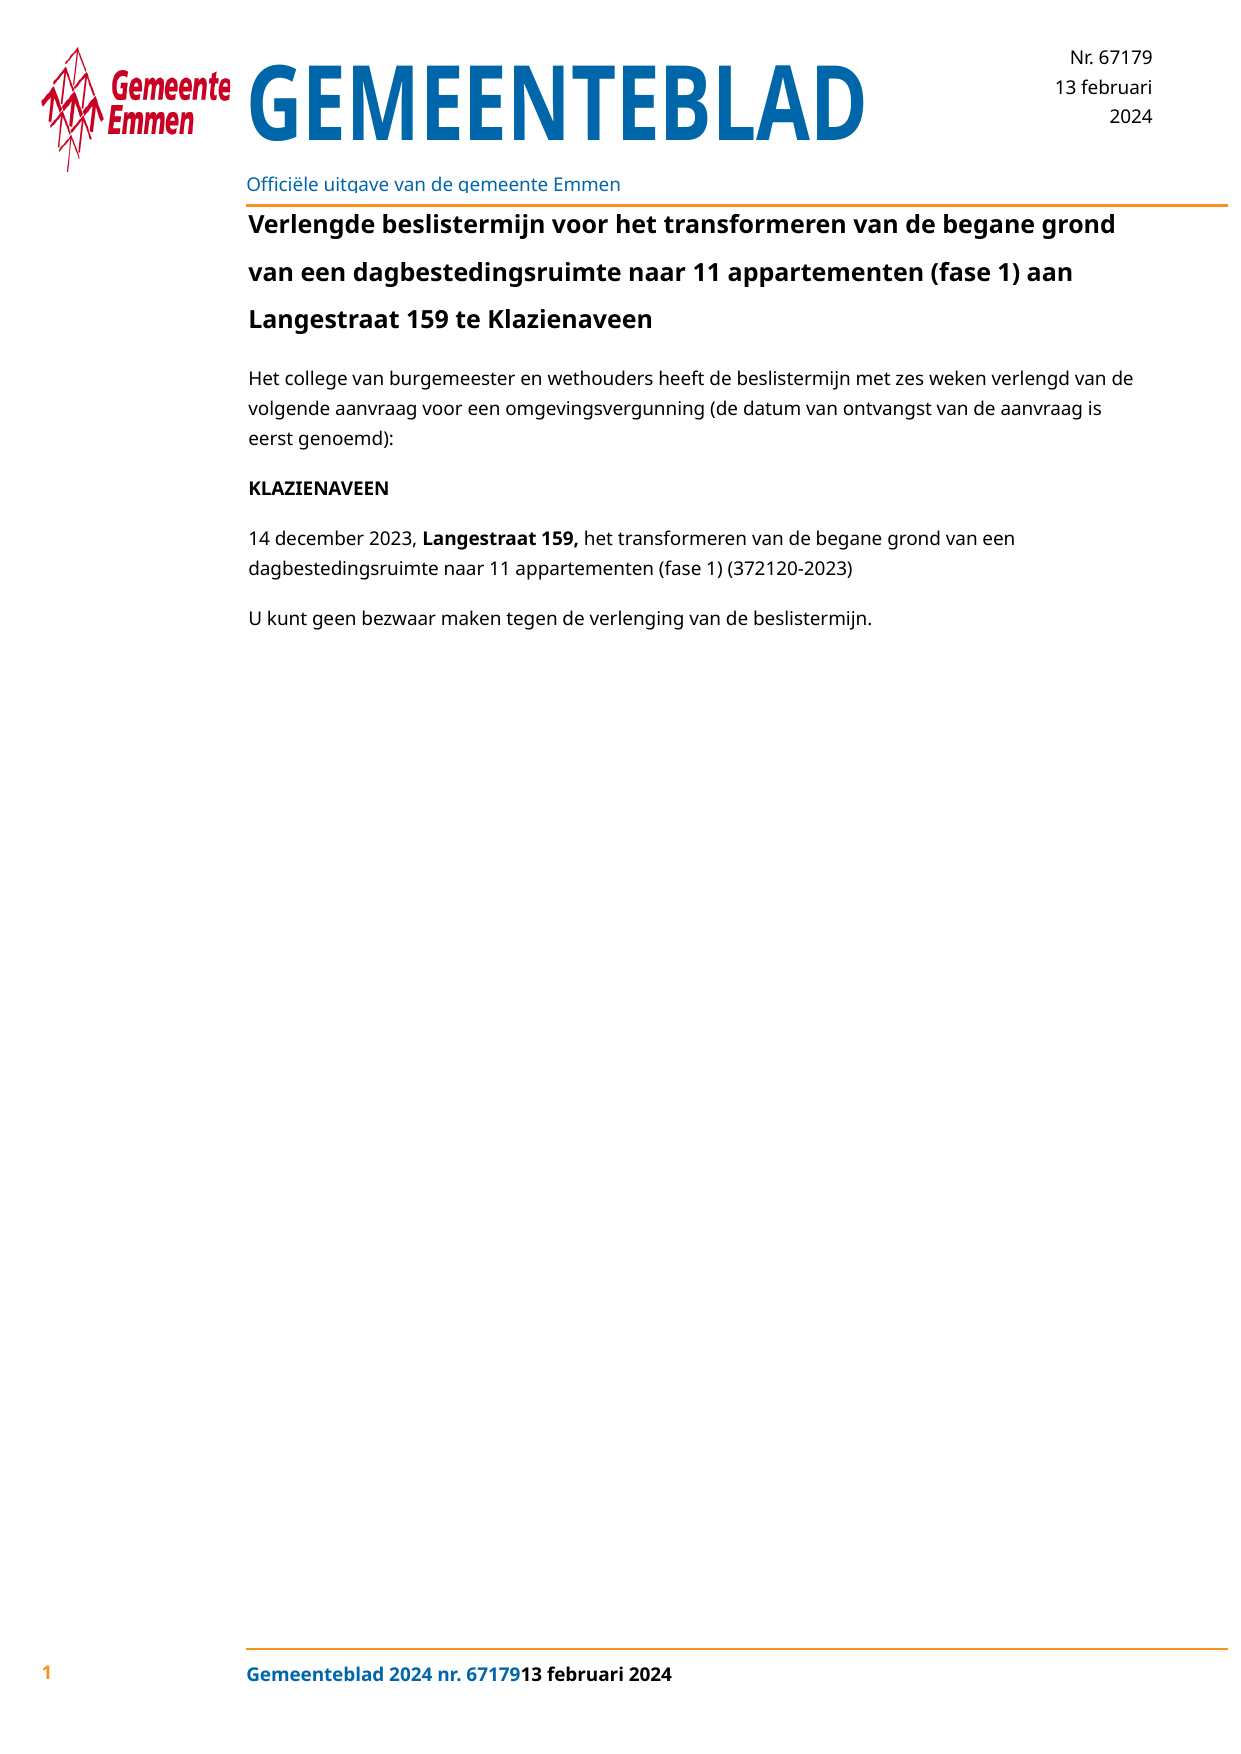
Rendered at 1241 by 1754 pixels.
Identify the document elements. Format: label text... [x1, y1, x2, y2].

text U kunt geen bezwaar maken tegen de verlenging van de beslistermijn. [248, 606, 1152, 631]
text Het college van burgemeester en wethouders heeft de beslistermijn met zes weken verlengd van de volgende aanvraag voor een omgevingsvergunning (de datum van ontvangst van de aanvraag is eerst genoemd): [248, 366, 1152, 450]
text Verlengde beslistermijn voor het transformeren van de begane grond van een dagbestedingsruimte naar 11 appartementen (fase 1) aan Langestraat 159 te Klazienaveen [248, 207, 1152, 336]
picture [41, 47, 231, 172]
text 14 december 2023, Langestraat 159, het transformeren van de begane grond van een dagbestedingsruimte naar 11 appartementen (fase 1) (372120-2023) [248, 526, 1152, 581]
text KLAZIENAVEEN [248, 475, 1152, 501]
